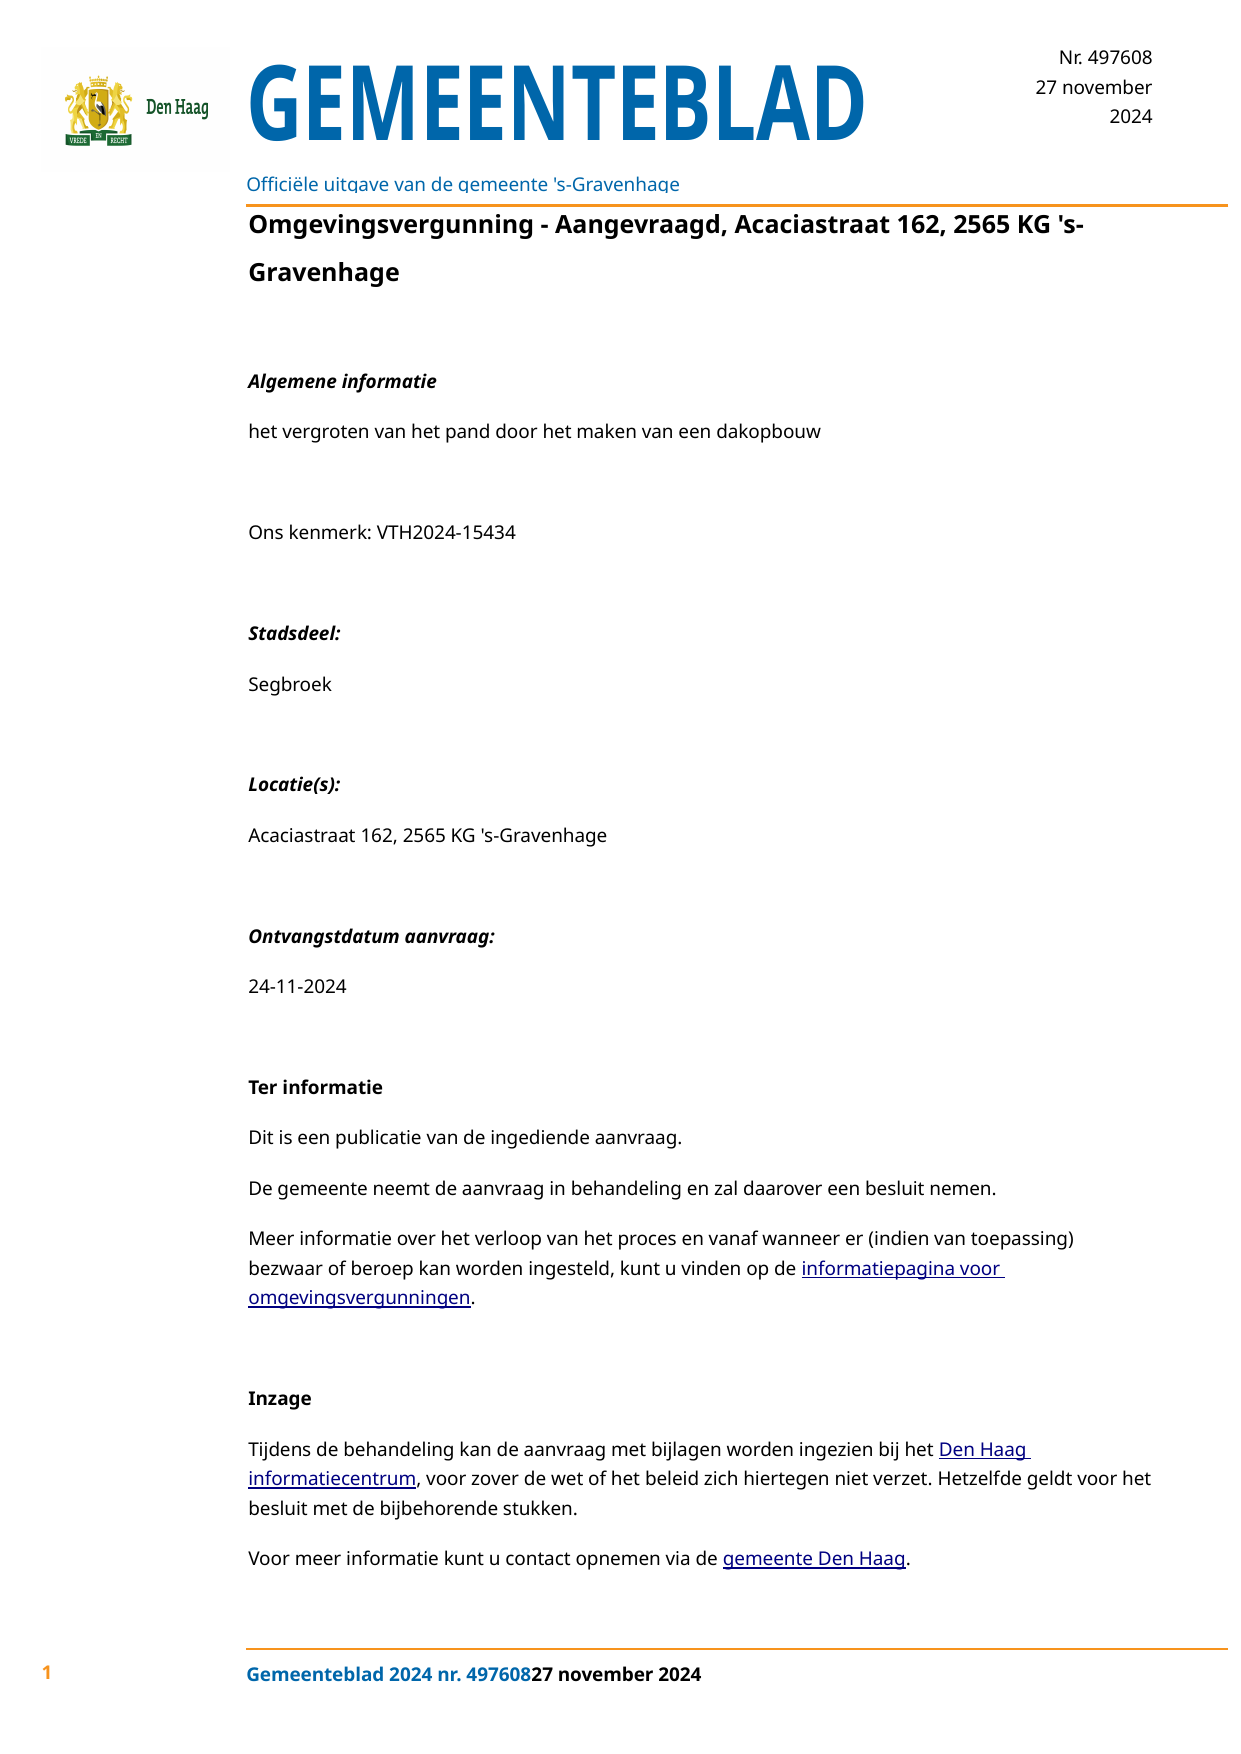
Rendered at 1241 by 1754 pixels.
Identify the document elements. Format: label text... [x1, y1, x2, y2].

text Segbroek [248, 671, 1152, 697]
text Dit is een publicatie van de ingediende aanvraag. [248, 1124, 1152, 1150]
text Meer informatie over het verloop van het proces en vanaf wanneer er (indien van toepassing) bezwaar of beroep kan worden ingesteld, kunt u vinden op de informatiepagina voor omgevingsvergunningen. [248, 1225, 1152, 1310]
text Ontvangstdatum aanvraag: [248, 923, 1152, 949]
text Stadsdeel: [248, 620, 1152, 646]
text Inzage [248, 1385, 1152, 1411]
text Ter informatie [248, 1074, 1152, 1100]
text Locatie(s): [248, 772, 1152, 797]
text het vergroten van het pand door het maken van een dakopbouw [248, 419, 1152, 444]
text Acaciastraat 162, 2565 KG 's-Gravenhage [248, 822, 1152, 848]
text Tijdens de behandeling kan de aanvraag met bijlagen worden ingezien bij het Den Haag informatiecentrum, voor zover de wet of het beleid zich hiertegen niet verzet. Hetzelfde geldt voor het besluit met de bijbehorende stukken. [248, 1436, 1152, 1521]
text Algemene informatie [248, 368, 1152, 394]
text De gemeente neemt de aanvraag in behandeling en zal daarover een besluit nemen. [248, 1175, 1152, 1201]
text Omgevingsvergunning - Aangevraagd, Acaciastraat 162, 2565 KG 's-Gravenhage [248, 207, 1152, 288]
text Voor meer informatie kunt u contact opnemen via de gemeente Den Haag. [248, 1545, 1152, 1571]
text Ons kenmerk: VTH2024-15434 [248, 519, 1152, 545]
text 24-11-2024 [248, 973, 1152, 999]
picture [41, 47, 231, 172]
